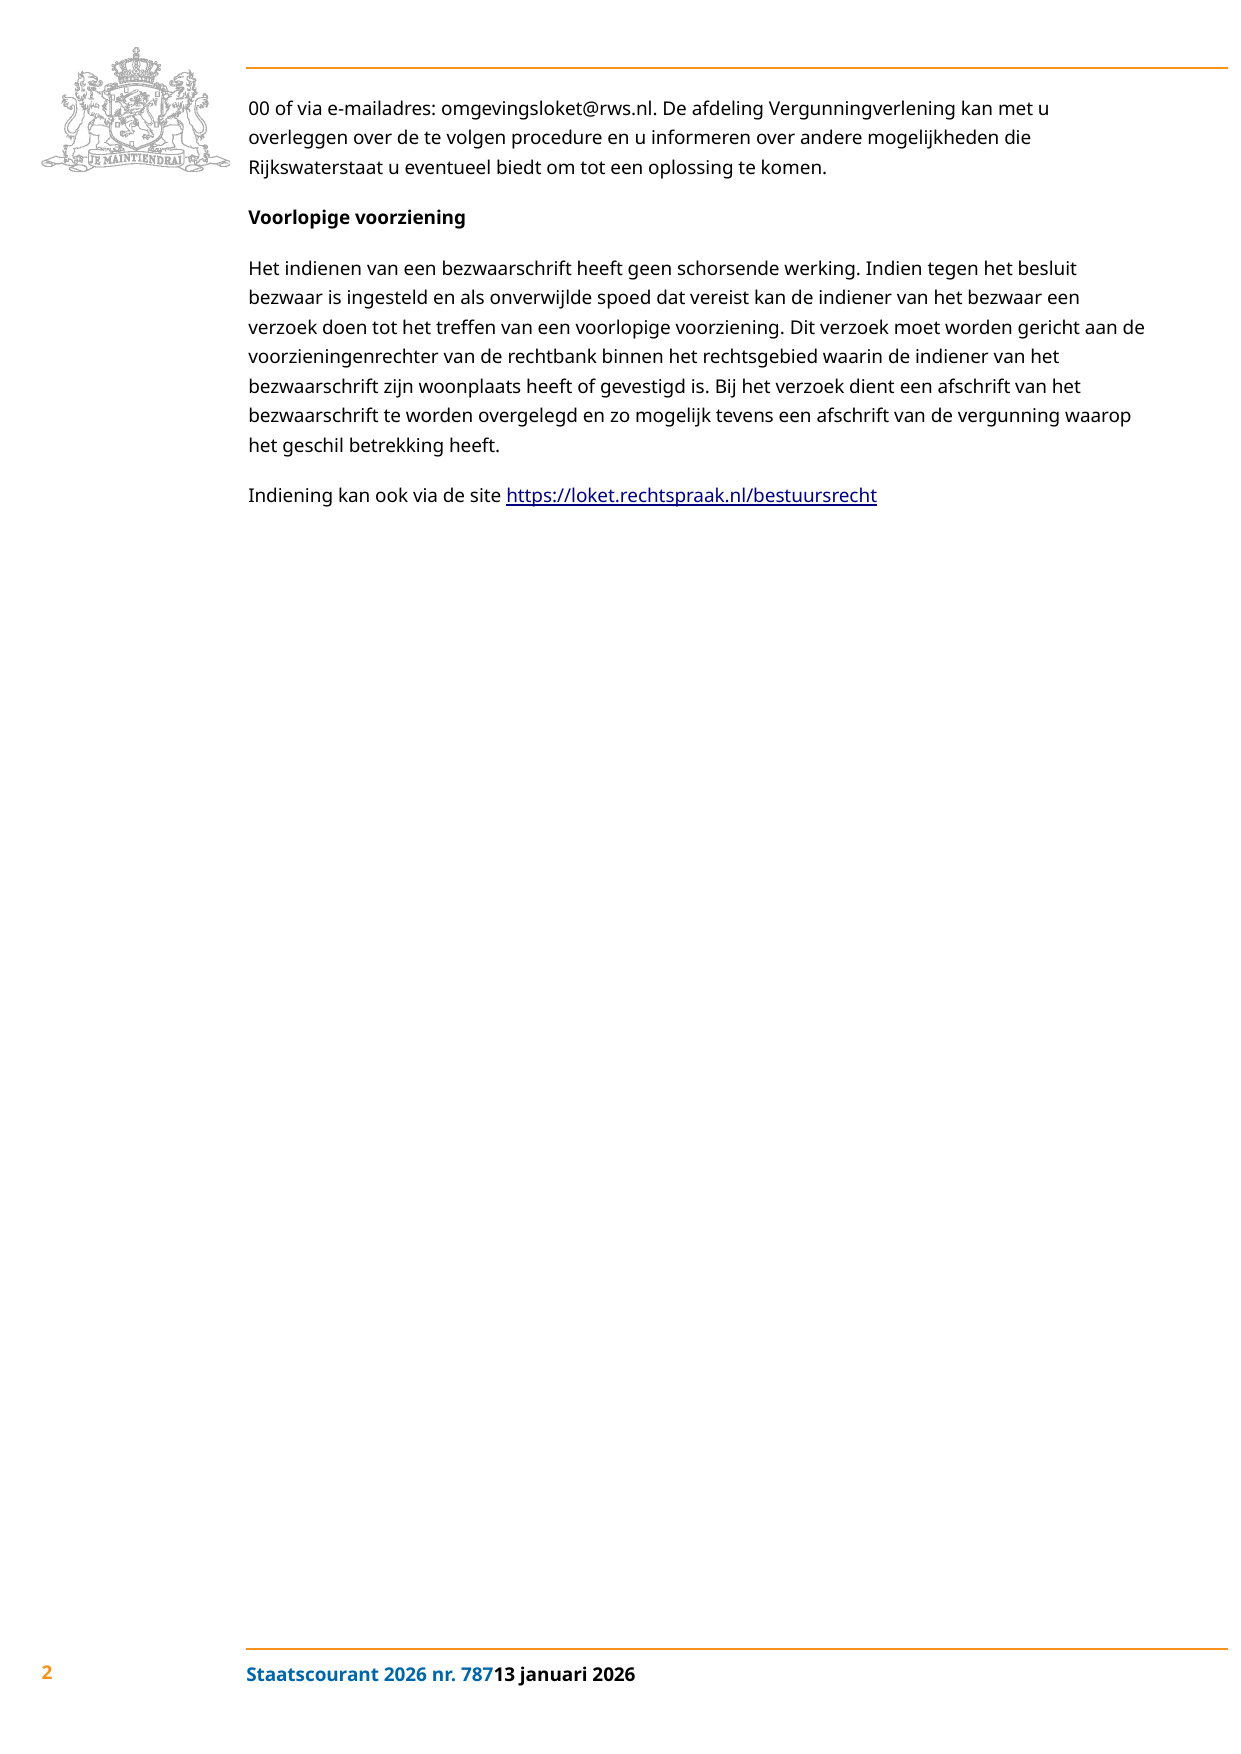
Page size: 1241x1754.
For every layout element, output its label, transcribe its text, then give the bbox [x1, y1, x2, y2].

picture [41, 47, 231, 172]
text Voorlopige voorziening [248, 204, 1152, 230]
text 00 of via e-mailadres: omgevingsloket@rws.nl. De afdeling Vergunningverlening kan met u overleggen over de te volgen procedure en u informeren over andere mogelijkheden die Rijkswaterstaat u eventueel biedt om tot een oplossing te komen. [248, 95, 1152, 180]
text Het indienen van een bezwaarschrift heeft geen schorsende werking. Indien tegen het besluit bezwaar is ingesteld en als onverwijlde spoed dat vereist kan de indiener van het bezwaar een verzoek doen tot het treffen van een voorlopige voorziening. Dit verzoek moet worden gericht aan de voorzieningenrechter van de rechtbank binnen het rechtsgebied waarin de indiener van het bezwaarschrift zijn woonplaats heeft of gevestigd is. Bij het verzoek dient een afschrift van het bezwaarschrift te worden overgelegd en zo mogelijk tevens een afschrift van de vergunning waarop het geschil betrekking heeft. [248, 255, 1152, 458]
text Indiening kan ook via de site https://loket.rechtspraak.nl/bestuursrecht [248, 483, 1152, 508]
